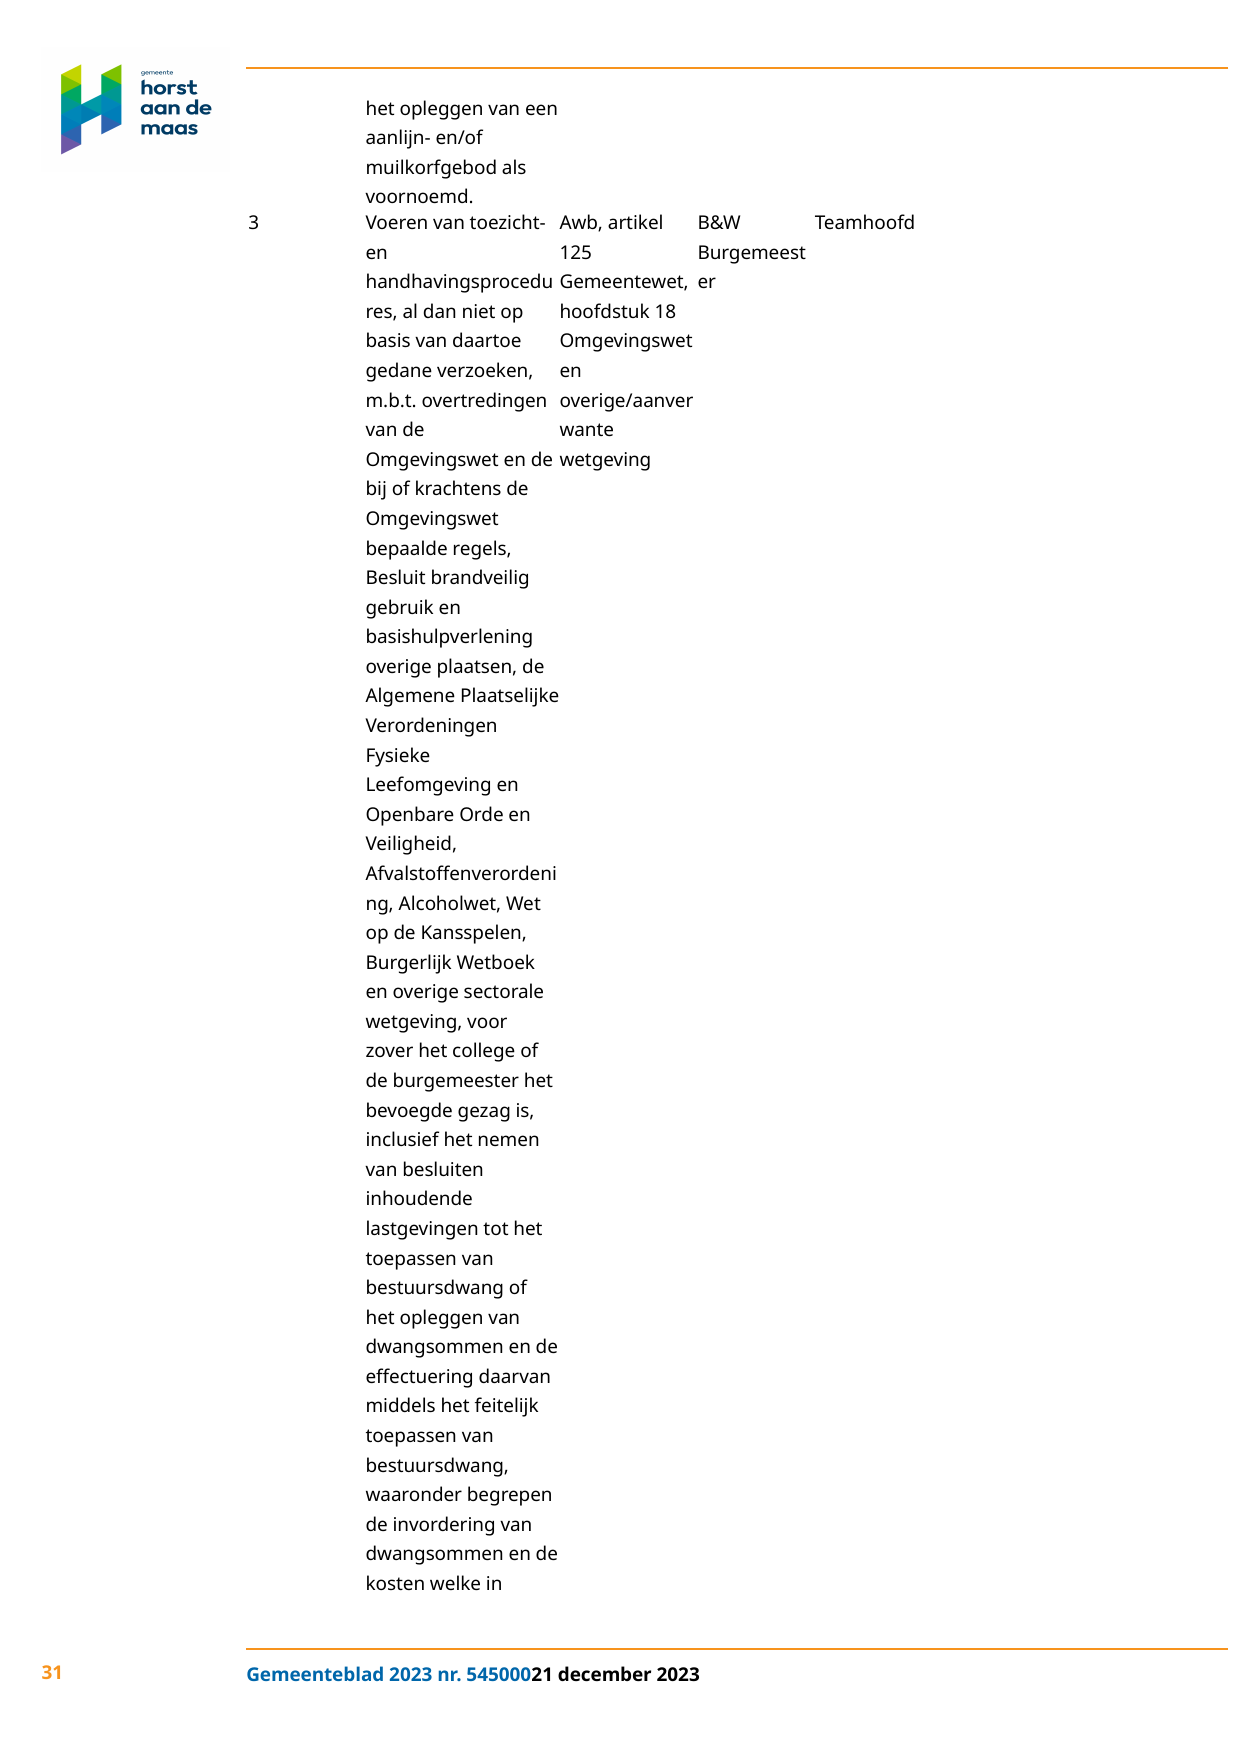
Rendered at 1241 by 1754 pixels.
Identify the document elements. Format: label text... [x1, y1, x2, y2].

table_cell 3 [248, 209, 365, 1596]
table_cell [968, 95, 1152, 209]
table_cell [697, 95, 814, 209]
table_cell het opleggen van een aanlijn- en/of muilkorfgebod als voornoemd. [365, 95, 559, 209]
table_cell [968, 209, 1152, 1596]
table_cell [559, 95, 697, 209]
table_cell Voeren van toezicht- en handhavingsprocedures, al dan niet op basis van daartoe gedane verzoeken, m.b.t. overtredingen van de Omgevingswet en de bij of krachtens de Omgevingswet bepaalde regels, Besluit brandveilig gebruik en basishulpverlening overige plaatsen, de Algemene Plaatselijke Verordeningen Fysieke Leefomgeving en Openbare Orde en Veiligheid, Afvalstoffenverordening, Alcoholwet, Wet op de Kansspelen, Burgerlijk Wetboek en overige sectorale wetgeving, voor zover het college of de burgemeester het bevoegde gezag is, inclusief het nemen van besluiten inhoudende lastgevingen tot het toepassen van bestuursdwang of het opleggen van dwangsommen en de effectuering daarvan middels het feitelijk toepassen van bestuursdwang, waaronder begrepen de invordering van dwangsommen en de kosten welke in [365, 209, 559, 1596]
table_cell B&W Burgemeester [697, 209, 814, 1596]
table_cell [815, 95, 968, 209]
table_cell Awb, artikel 125 Gemeentewet, hoofdstuk 18 Omgevingswet en overige/aanverwante wetgeving [559, 209, 697, 1596]
picture [41, 47, 231, 172]
table_cell [248, 95, 365, 209]
table_cell Teamhoofd [815, 209, 968, 1596]
